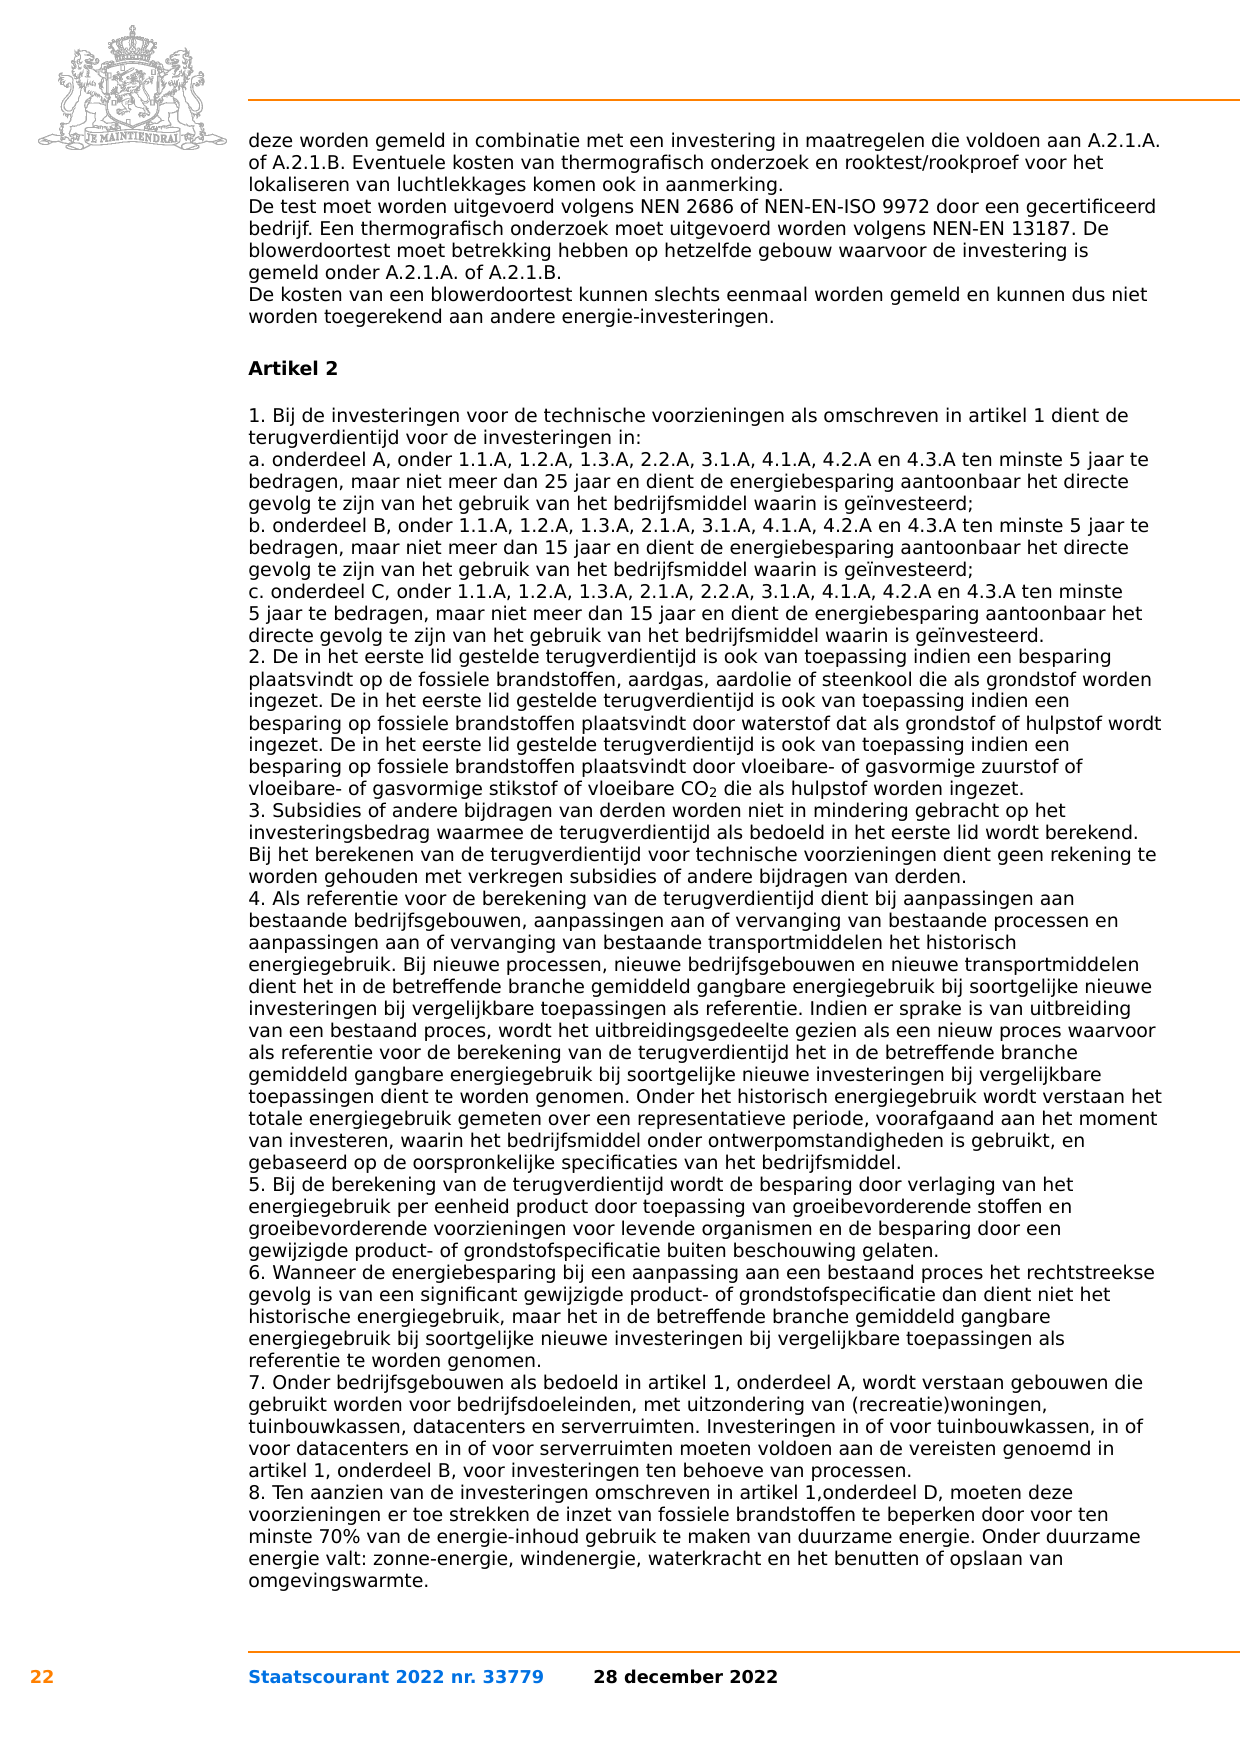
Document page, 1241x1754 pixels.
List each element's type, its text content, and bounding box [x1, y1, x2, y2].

subtitle Artikel 2 [248, 358, 1163, 380]
text 4. Als referentie voor de berekening van de terugverdientijd dient bij aanpassingen aan bestaande bedrijfsgebouwen, aanpassingen aan of vervanging van bestaande processen en aanpassingen aan of vervanging van bestaande transportmiddelen het historisch energiegebruik. Bij nieuwe processen, nieuwe bedrijfsgebouwen en nieuwe transportmiddelen dient het in de betreffende branche gemiddeld gangbare energiegebruik bij soortgelijke nieuwe investeringen bij vergelijkbare toepassingen als referentie. Indien er sprake is van uitbreiding van een bestaand proces, wordt het uitbreidingsgedeelte gezien als een nieuw proces waarvoor als referentie voor de berekening van de terugverdientijd het in de betreffende branche gemiddeld gangbare energiegebruik bij soortgelijke nieuwe investeringen bij vergelijkbare toepassingen dient te worden genomen. Onder het historisch energiegebruik wordt verstaan het totale energiegebruik gemeten over een representatieve periode, voorafgaand aan het moment van investeren, waarin het bedrijfsmiddel onder ontwerpomstandigheden is gebruikt, en gebaseerd op de oorspronkelijke specificaties van het bedrijfsmiddel. [248, 888, 1163, 1174]
text b. onderdeel B, onder 1.1.A, 1.2.A, 1.3.A, 2.1.A, 3.1.A, 4.1.A, 4.2.A en 4.3.A ten minste 5 jaar te bedragen, maar niet meer dan 15 jaar en dient de energiebesparing aantoonbaar het directe gevolg te zijn van het gebruik van het bedrijfsmiddel waarin is geïnvesteerd; [248, 514, 1163, 581]
text 6. Wanneer de energiebesparing bij een aanpassing aan een bestaand proces het rechtstreekse gevolg is van een significant gewijzigde product- of grondstofspecificatie dan dient niet het historische energiegebruik, maar het in de betreffende branche gemiddeld gangbare energiegebruik bij soortgelijke nieuwe investeringen bij vergelijkbare toepassingen als referentie te worden genomen. [248, 1262, 1163, 1372]
text 8. Ten aanzien van de investeringen omschreven in artikel 1,onderdeel D, moeten deze voorzieningen er toe strekken de inzet van fossiele brandstoffen te beperken door voor ten minste 70% van de energie-inhoud gebruik te maken van duurzame energie. Onder duurzame energie valt: zonne-energie, windenergie, waterkracht en het benutten of opslaan van omgevingswarmte. [248, 1482, 1163, 1592]
text a. onderdeel A, onder 1.1.A, 1.2.A, 1.3.A, 2.2.A, 3.1.A, 4.1.A, 4.2.A en 4.3.A ten minste 5 jaar te bedragen, maar niet meer dan 25 jaar en dient de energiebesparing aantoonbaar het directe gevolg te zijn van het gebruik van het bedrijfsmiddel waarin is geïnvesteerd; [248, 449, 1163, 514]
text 2. De in het eerste lid gestelde terugverdientijd is ook van toepassing indien een besparing plaatsvindt op de fossiele brandstoffen, aardgas, aardolie of steenkool die als grondstof worden ingezet. De in het eerste lid gestelde terugverdientijd is ook van toepassing indien een besparing op fossiele brandstoffen plaatsvindt door waterstof dat als grondstof of hulpstof wordt ingezet. De in het eerste lid gestelde terugverdientijd is ook van toepassing indien een besparing op fossiele brandstoffen plaatsvindt door vloeibare- of gasvormige zuurstof of vloeibare- of gasvormige stikstof of vloeibare CO2 die als hulpstof worden ingezet. [248, 646, 1163, 800]
picture [38, 25, 227, 150]
text De kosten van een blowerdoortest kunnen slechts eenmaal worden gemeld en kunnen dus niet worden toegerekend aan andere energie-investeringen. [248, 284, 1163, 328]
text deze worden gemeld in combinatie met een investering in maatregelen die voldoen aan A.2.1.A. of A.2.1.B. Eventuele kosten van thermografisch onderzoek en rooktest/rookproef voor het lokaliseren van luchtlekkages komen ook in aanmerking. [248, 130, 1163, 196]
text 5. Bij de berekening van de terugverdientijd wordt de besparing door verlaging van het energiegebruik per eenheid product door toepassing van groeibevorderende stoffen en groeibevorderende voorzieningen voor levende organismen en de besparing door een gewijzigde product- of grondstofspecificatie buiten beschouwing gelaten. [248, 1174, 1163, 1262]
text 3. Subsidies of andere bijdragen van derden worden niet in mindering gebracht op het investeringsbedrag waarmee de terugverdientijd als bedoeld in het eerste lid wordt berekend. Bij het berekenen van de terugverdientijd voor technische voorzieningen dient geen rekening te worden gehouden met verkregen subsidies of andere bijdragen van derden. [248, 800, 1163, 888]
text De test moet worden uitgevoerd volgens NEN 2686 of NEN-EN-ISO 9972 door een gecertificeerd bedrijf. Een thermografisch onderzoek moet uitgevoerd worden volgens NEN-EN 13187. De blowerdoortest moet betrekking hebben op hetzelfde gebouw waarvoor de investering is gemeld onder A.2.1.A. of A.2.1.B. [248, 196, 1163, 284]
text 7. Onder bedrijfsgebouwen als bedoeld in artikel 1, onderdeel A, wordt verstaan gebouwen die gebruikt worden voor bedrijfsdoeleinden, met uitzondering van (recreatie)woningen, tuinbouwkassen, datacenters en serverruimten. Investeringen in of voor tuinbouwkassen, in of voor datacenters en in of voor serverruimten moeten voldoen aan de vereisten genoemd in artikel 1, onderdeel B, voor investeringen ten behoeve van processen. [248, 1372, 1163, 1482]
text c. onderdeel C, onder 1.1.A, 1.2.A, 1.3.A, 2.1.A, 2.2.A, 3.1.A, 4.1.A, 4.2.A en 4.3.A ten minste 5 jaar te bedragen, maar niet meer dan 15 jaar en dient de energiebesparing aantoonbaar het directe gevolg te zijn van het gebruik van het bedrijfsmiddel waarin is geïnvesteerd. [248, 581, 1163, 646]
text 1. Bij de investeringen voor de technische voorzieningen als omschreven in artikel 1 dient de terugverdientijd voor de investeringen in: [248, 405, 1163, 449]
